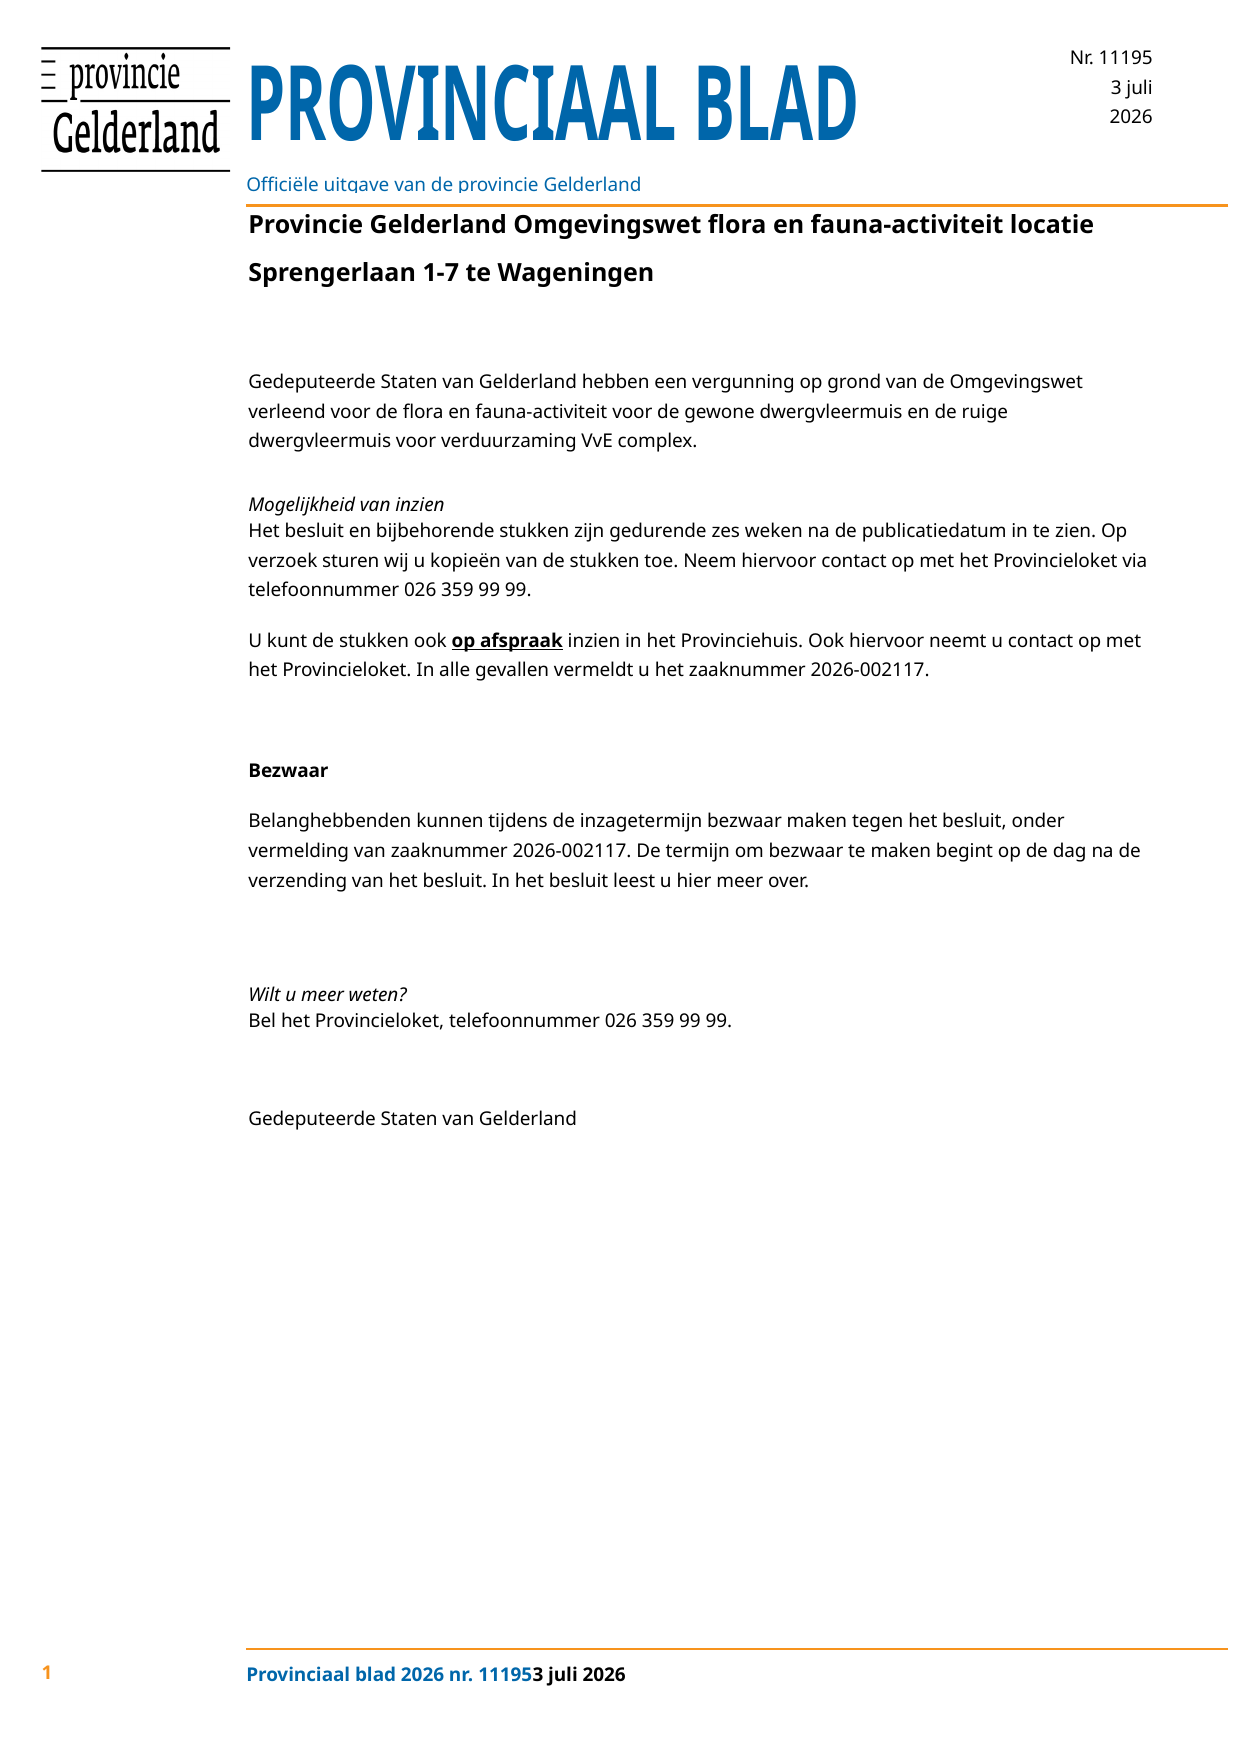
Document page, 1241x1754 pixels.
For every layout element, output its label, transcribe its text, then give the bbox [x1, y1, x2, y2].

text Mogelijkheid van inzien [248, 491, 1152, 517]
text Gedeputeerde Staten van Gelderland [248, 1105, 1152, 1131]
text Gedeputeerde Staten van Gelderland hebben een vergunning op grond van de Omgevingswet verleend voor de flora en fauna-activiteit voor de gewone dwergvleermuis en de ruige dwergvleermuis voor verduurzaming VvE complex. [248, 368, 1152, 453]
picture [41, 47, 231, 172]
text Bezwaar [248, 757, 1152, 783]
text U kunt de stukken ook op afspraak inzien in het Provinciehuis. Ook hiervoor neemt u contact op met het Provincieloket. In alle gevallen vermeldt u het zaaknummer 2026-002117. [248, 627, 1152, 682]
text Het besluit en bijbehorende stukken zijn gedurende zes weken na de publicatiedatum in te zien. Op verzoek sturen wij u kopieën van de stukken toe. Neem hiervoor contact op met het Provincieloket via telefoonnummer 026 359 99 99. [248, 517, 1152, 602]
text Provincie Gelderland Omgevingswet flora en fauna-activiteit locatie Sprengerlaan 1-7 te Wageningen [248, 207, 1152, 288]
text Bel het Provincieloket, telefoonnummer 026 359 99 99. [248, 1007, 1152, 1033]
text Wilt u meer weten? [248, 981, 1152, 1007]
text Belanghebbenden kunnen tijdens de inzagetermijn bezwaar maken tegen het besluit, onder vermelding van zaaknummer 2026-002117. De termijn om bezwaar te maken begint op de dag na de verzending van het besluit. In het besluit leest u hier meer over. [248, 808, 1152, 892]
